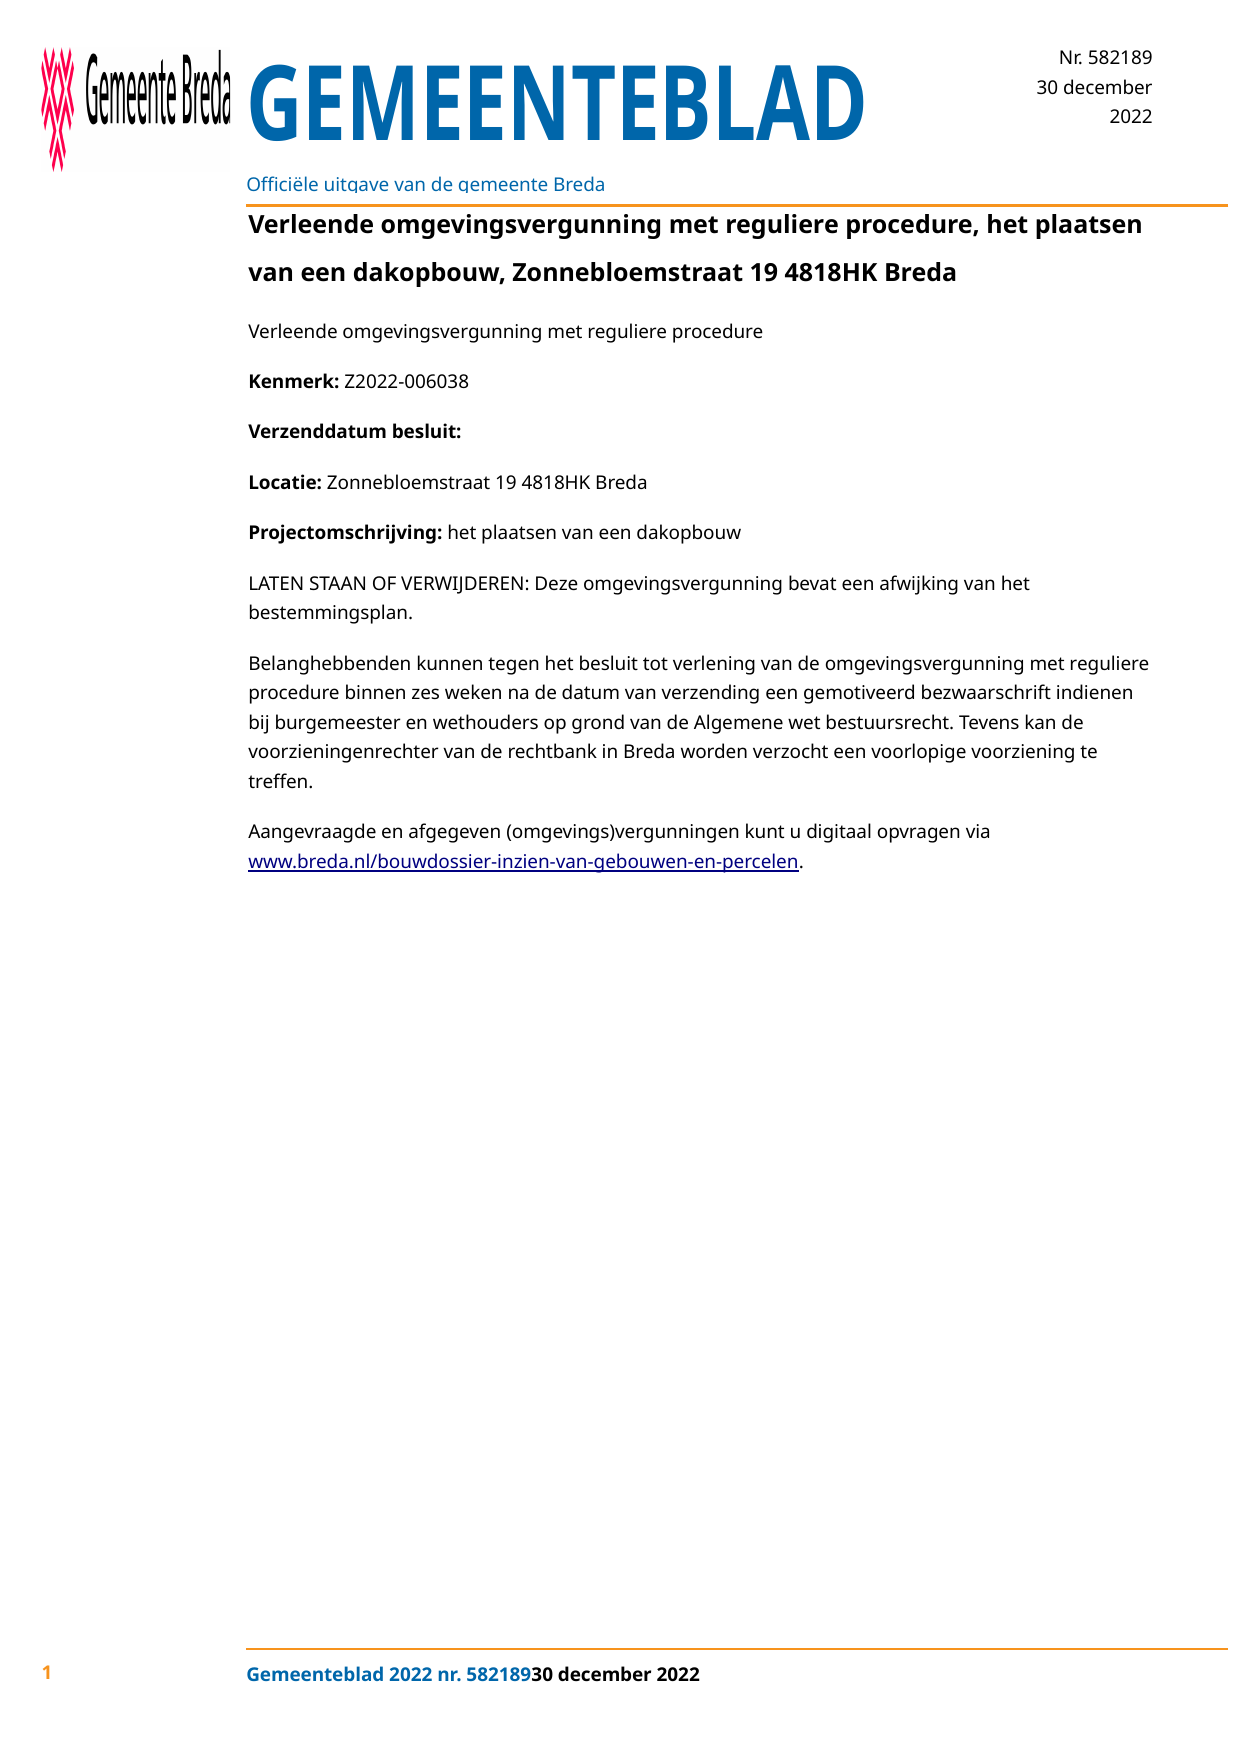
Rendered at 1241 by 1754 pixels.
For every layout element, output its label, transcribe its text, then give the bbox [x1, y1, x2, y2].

text LATEN STAAN OF VERWIJDEREN: Deze omgevingsvergunning bevat een afwijking van het bestemmingsplan. [248, 570, 1152, 625]
text Aangevraagde en afgegeven (omgevings)vergunningen kunt u digitaal opvragen via www.breda.nl/bouwdossier-inzien-van-gebouwen-en-percelen. [248, 819, 1152, 874]
text Verzenddatum besluit: [248, 419, 1152, 444]
text Projectomschrijving: het plaatsen van een dakopbouw [248, 519, 1152, 545]
text Verleende omgevingsvergunning met reguliere procedure [248, 318, 1152, 344]
picture [41, 47, 231, 172]
text Kenmerk: Z2022-006038 [248, 368, 1152, 394]
text Locatie: Zonnebloemstraat 19 4818HK Breda [248, 469, 1152, 495]
text Belanghebbenden kunnen tegen het besluit tot verlening van de omgevingsvergunning met reguliere procedure binnen zes weken na de datum van verzending een gemotiveerd bezwaarschrift indienen bij burgemeester en wethouders op grond van de Algemene wet bestuursrecht. Tevens kan de voorzieningenrechter van de rechtbank in Breda worden verzocht een voorlopige voorziening te treffen. [248, 650, 1152, 794]
text Verleende omgevingsvergunning met reguliere procedure, het plaatsen van een dakopbouw, Zonnebloemstraat 19 4818HK Breda [248, 207, 1152, 288]
